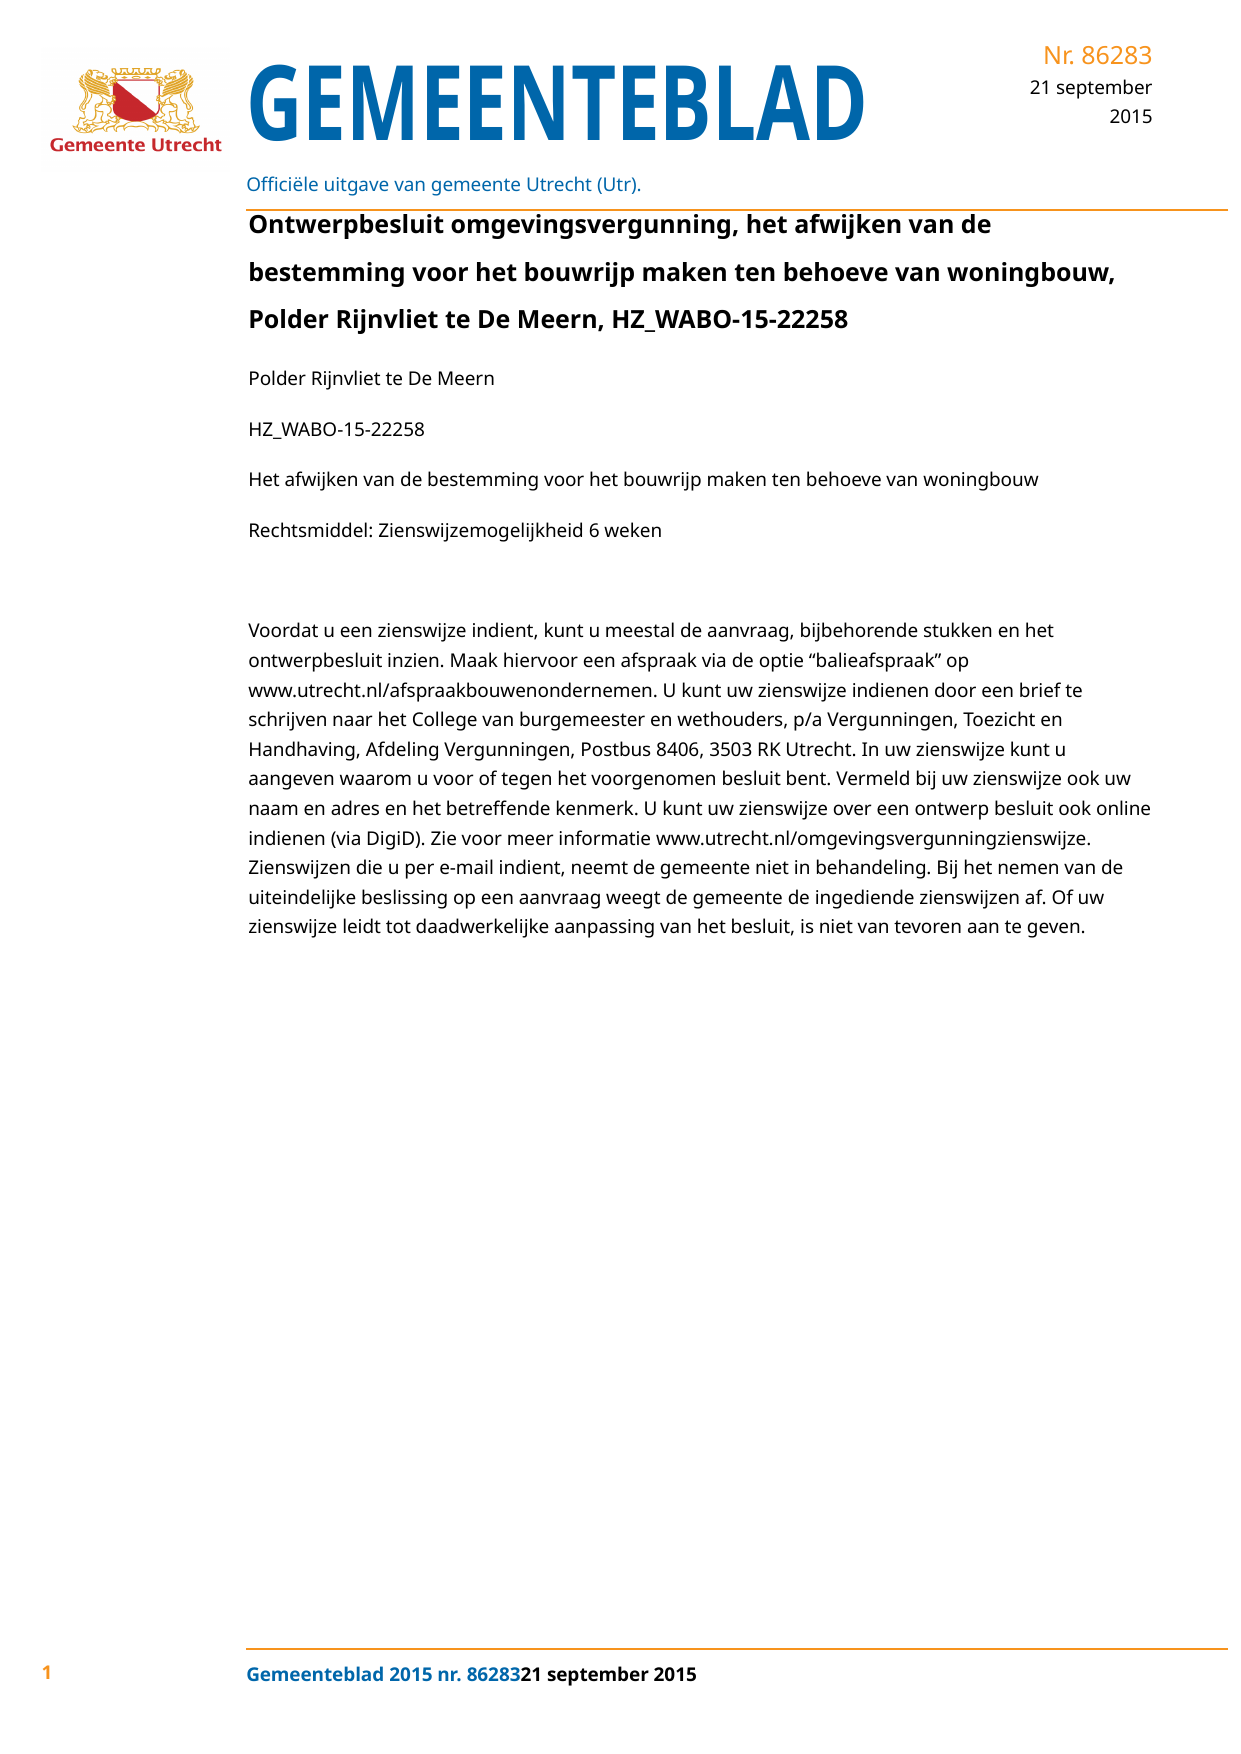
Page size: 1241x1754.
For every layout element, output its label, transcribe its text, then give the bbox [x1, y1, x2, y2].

text Ontwerpbesluit omgevingsvergunning, het afwijken van de bestemming voor het bouwrijp maken ten behoeve van woningbouw, Polder Rijnvliet te De Meern, HZ_WABO-15-22258 [248, 211, 1152, 336]
text Polder Rijnvliet te De Meern [248, 366, 1152, 391]
text Rechtsmiddel: Zienswijzemogelijkheid 6 weken [248, 517, 1152, 542]
text Het afwijken van de bestemming voor het bouwrijp maken ten behoeve van woningbouw [248, 466, 1152, 492]
text Voordat u een zienswijze indient, kunt u meestal de aanvraag, bijbehorende stukken en het ontwerpbesluit inzien. Maak hiervoor een afspraak via de optie “balieafspraak” op www.utrecht.nl/afspraakbouwenondernemen. U kunt uw zienswijze indienen door een brief te schrijven naar het College van burgemeester en wethouders, p/a Vergunningen, Toezicht en Handhaving, Afdeling Vergunningen, Postbus 8406, 3503 RK Utrecht. In uw zienswijze kunt u aangeven waarom u voor of tegen het voorgenomen besluit bent. Vermeld bij uw zienswijze ook uw naam en adres en het betreffende kenmerk. U kunt uw zienswijze over een ontwerp besluit ook online indienen (via DigiD). Zie voor meer informatie www.utrecht.nl/omgevingsvergunningzienswijze. Zienswijzen die u per e-mail indient, neemt de gemeente niet in behandeling. Bij het nemen van de uiteindelijke beslissing op een aanvraag weegt de gemeente de ingediende zienswijzen af. Of uw zienswijze leidt tot daadwerkelijke aanpassing van het besluit, is niet van tevoren aan te geven. [248, 618, 1152, 939]
text HZ_WABO-15-22258 [248, 416, 1152, 442]
picture [41, 47, 231, 172]
